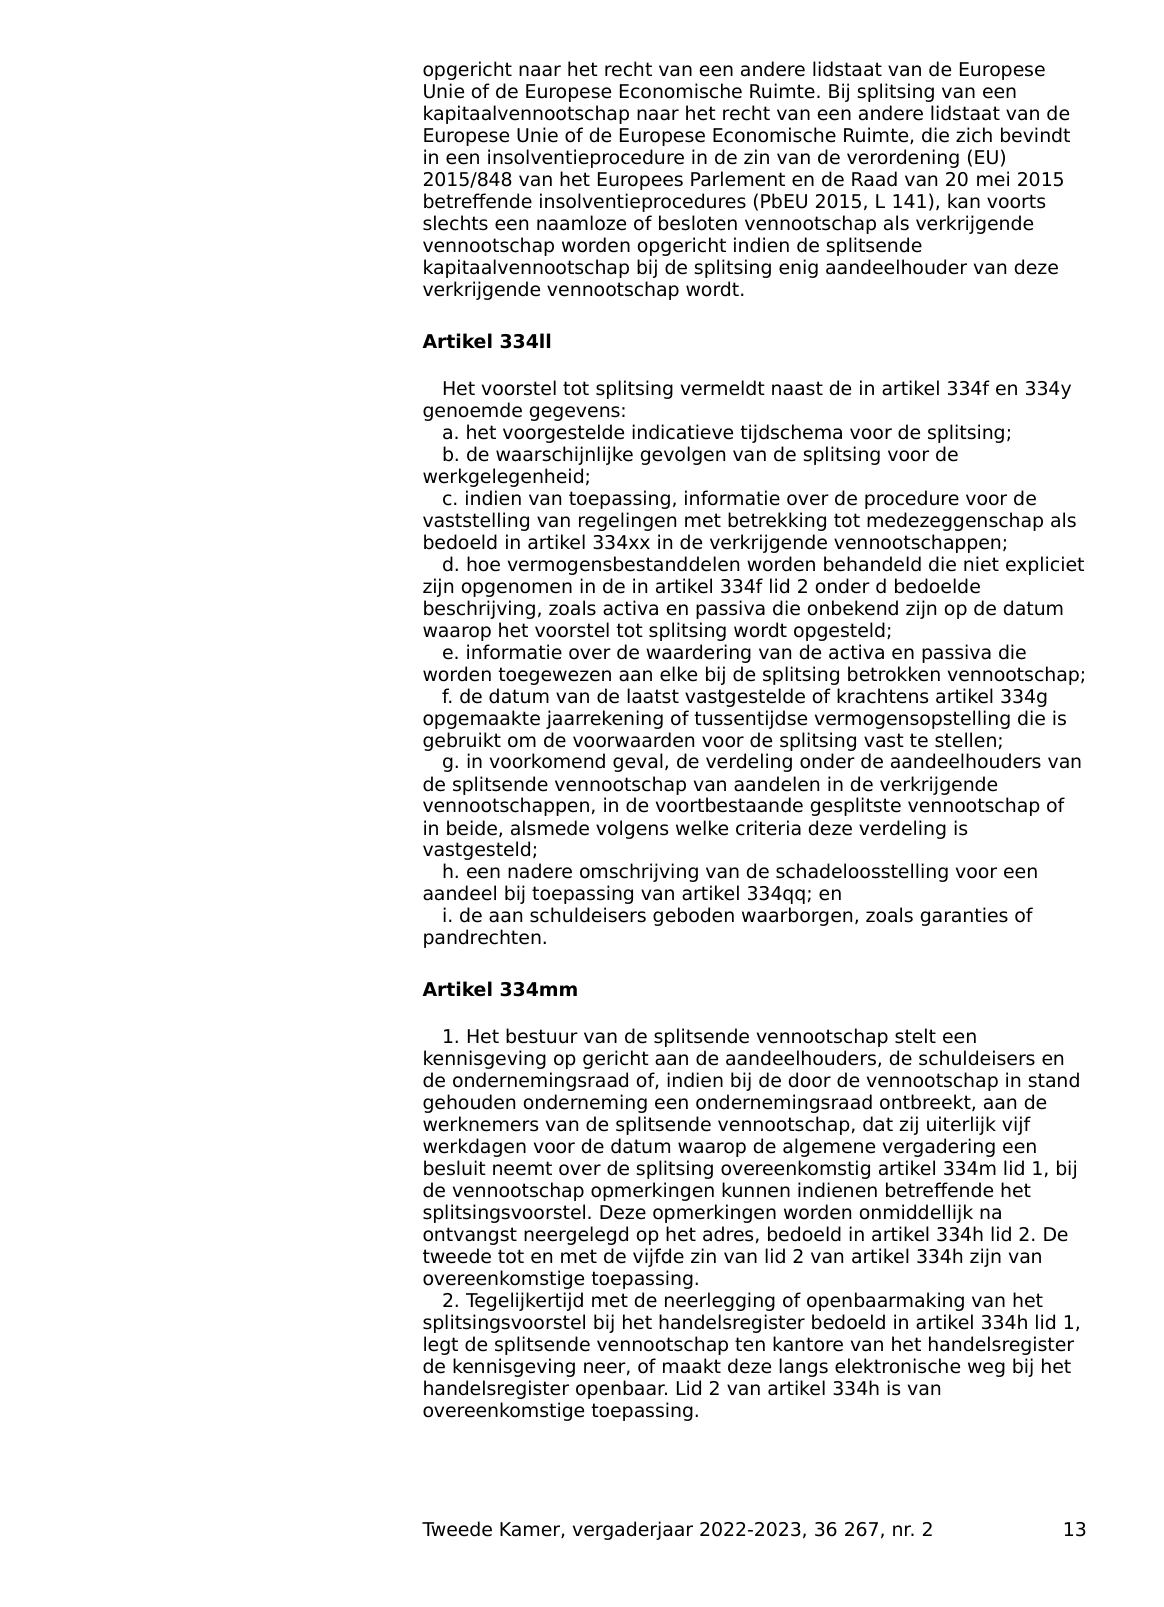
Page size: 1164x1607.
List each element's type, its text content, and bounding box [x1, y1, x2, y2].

subtitle Artikel 334ll [422, 331, 1087, 353]
text b. de waarschijnlijke gevolgen van de splitsing voor de werkgelegenheid; [422, 444, 1087, 488]
text h. een nadere omschrijving van de schadeloosstelling voor een aandeel bij toepassing van artikel 334qq; en [422, 861, 1087, 905]
text 1. Het bestuur van de splitsende vennootschap stelt een kennisgeving op gericht aan de aandeelhouders, de schuldeisers en de ondernemingsraad of, indien bij de door de vennootschap in stand gehouden onderneming een ondernemingsraad ontbreekt, aan de werknemers van de splitsende vennootschap, dat zij uiterlijk vijf werkdagen voor de datum waarop de algemene vergadering een besluit neemt over de splitsing overeenkomstig artikel 334m lid 1, bij de vennootschap opmerkingen kunnen indienen betreffende het splitsingsvoorstel. Deze opmerkingen worden onmiddellijk na ontvangst neergelegd op het adres, bedoeld in artikel 334h lid 2. De tweede tot en met de vijfde zin van lid 2 van artikel 334h zijn van overeenkomstige toepassing. [422, 1026, 1087, 1290]
text i. de aan schuldeisers geboden waarborgen, zoals garanties of pandrechten. [422, 905, 1087, 949]
text opgericht naar het recht van een andere lidstaat van de Europese Unie of de Europese Economische Ruimte. Bij splitsing van een kapitaalvennootschap naar het recht van een andere lidstaat van de Europese Unie of de Europese Economische Ruimte, die zich bevindt in een insolventieprocedure in de zin van de verordening (EU) 2015/848 van het Europees Parlement en de Raad van 20 mei 2015 betreffende insolventieprocedures (PbEU 2015, L 141), kan voorts slechts een naamloze of besloten vennootschap als verkrijgende vennootschap worden opgericht indien de splitsende kapitaalvennootschap bij de splitsing enig aandeelhouder van deze verkrijgende vennootschap wordt. [422, 59, 1087, 301]
text f. de datum van de laatst vastgestelde of krachtens artikel 334g opgemaakte jaarrekening of tussentijdse vermogensopstelling die is gebruikt om de voorwaarden voor de splitsing vast te stellen; [422, 686, 1087, 751]
text e. informatie over de waardering van de activa en passiva die worden toegewezen aan elke bij de splitsing betrokken vennootschap; [422, 642, 1087, 686]
text c. indien van toepassing, informatie over de procedure voor de vaststelling van regelingen met betrekking tot medezeggenschap als bedoeld in artikel 334xx in de verkrijgende vennootschappen; [422, 488, 1087, 554]
text d. hoe vermogensbestanddelen worden behandeld die niet expliciet zijn opgenomen in de in artikel 334f lid 2 onder d bedoelde beschrijving, zoals activa en passiva die onbekend zijn op de datum waarop het voorstel tot splitsing wordt opgesteld; [422, 554, 1087, 642]
text g. in voorkomend geval, de verdeling onder de aandeelhouders van de splitsende vennootschap van aandelen in de verkrijgende vennootschappen, in de voortbestaande gesplitste vennootschap of in beide, alsmede volgens welke criteria deze verdeling is vastgesteld; [422, 751, 1087, 861]
text Het voorstel tot splitsing vermeldt naast de in artikel 334f en 334y genoemde gegevens: [422, 378, 1087, 422]
text 2. Tegelijkertijd met de neerlegging of openbaarmaking van het splitsingsvoorstel bij het handelsregister bedoeld in artikel 334h lid 1, legt de splitsende vennootschap ten kantore van het handelsregister de kennisgeving neer, of maakt deze langs elektronische weg bij het handelsregister openbaar. Lid 2 van artikel 334h is van overeenkomstige toepassing. [422, 1290, 1087, 1422]
text a. het voorgestelde indicatieve tijdschema voor de splitsing; [422, 422, 1087, 444]
subtitle Artikel 334mm [422, 979, 1087, 1001]
